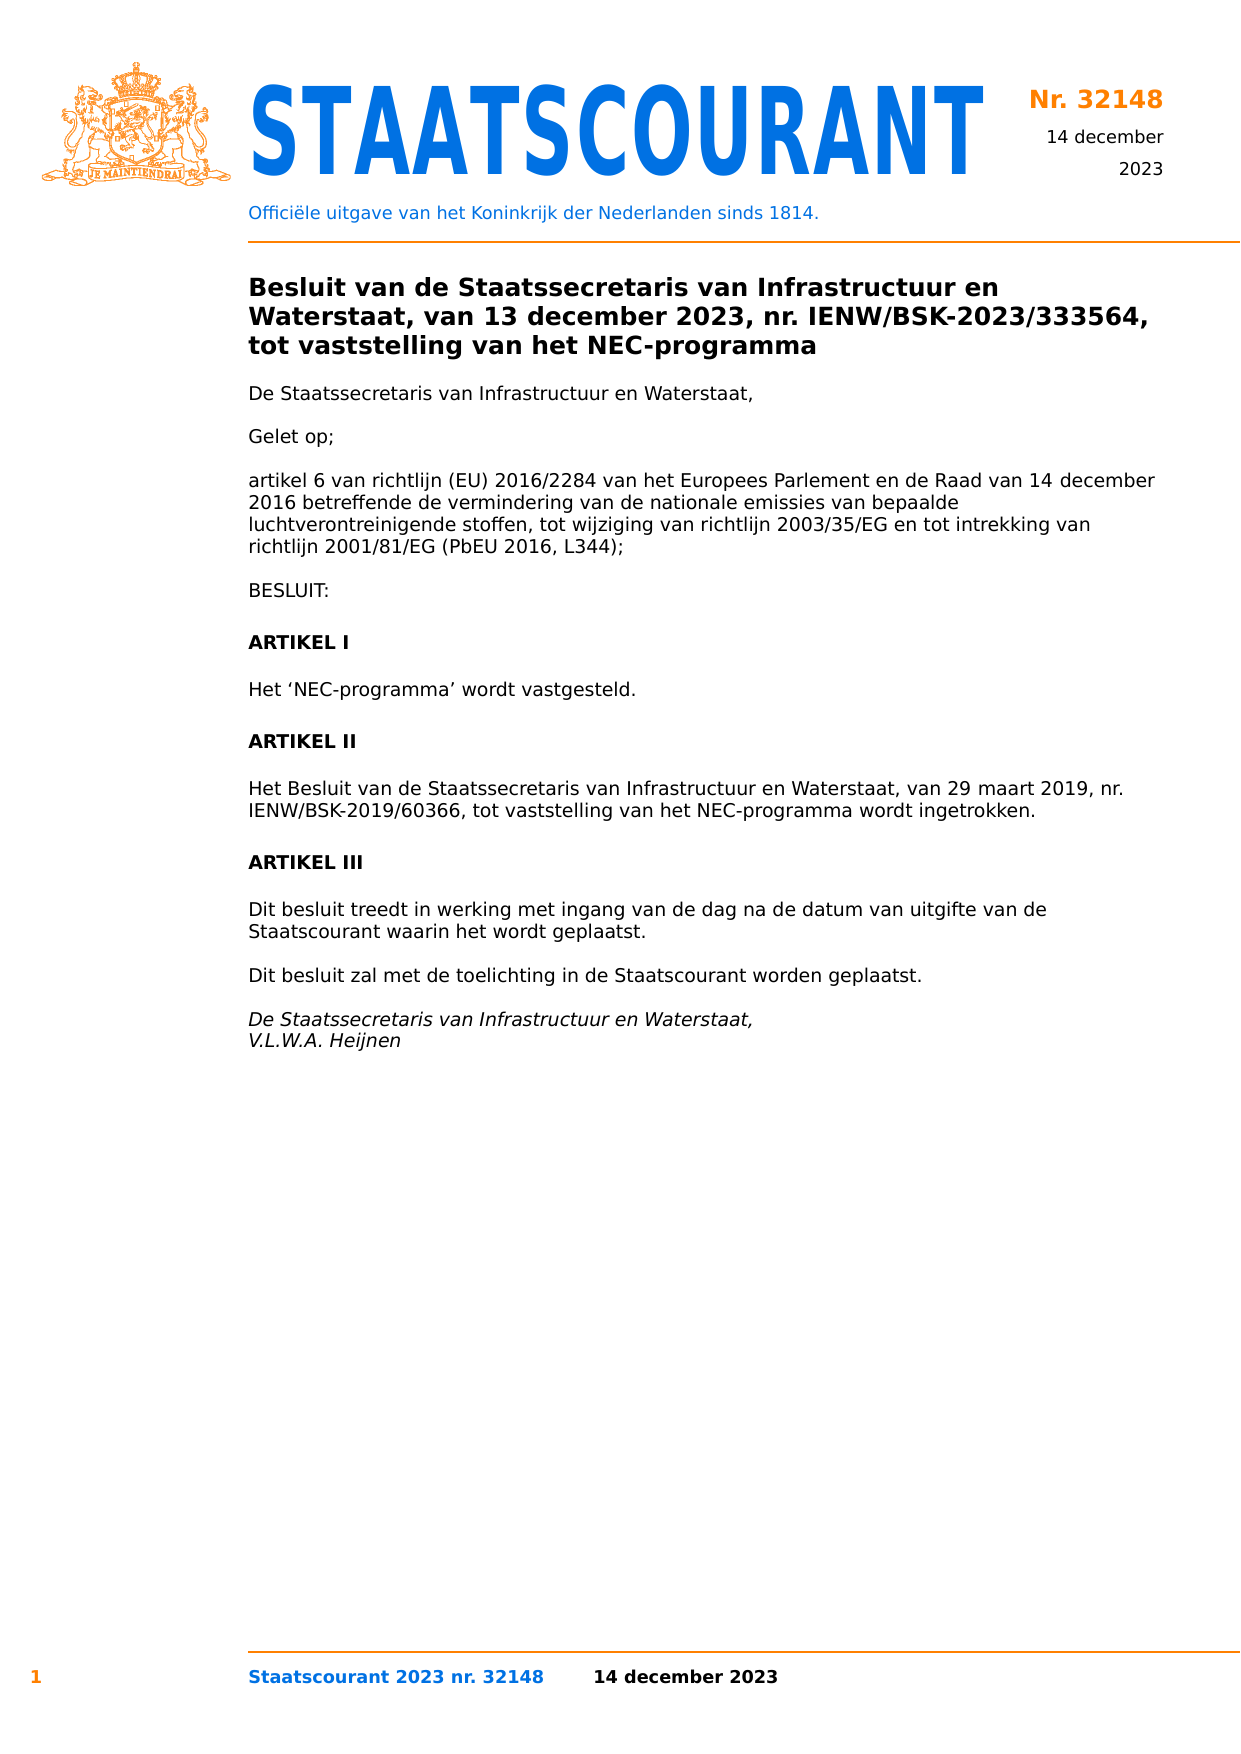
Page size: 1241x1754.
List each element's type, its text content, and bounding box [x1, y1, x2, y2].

subtitle Besluit van de Staatssecretaris van Infrastructuur en Waterstaat, van 13 december 2023, nr. IENW/BSK-2023/333564, tot vaststelling van het NEC-programma [248, 273, 1163, 361]
picture [41, 62, 231, 186]
text De Staatssecretaris van Infrastructuur en Waterstaat, V.L.W.A. Heijnen [248, 1008, 1163, 1052]
text Het ‘NEC-programma’ wordt vastgesteld. [248, 679, 1163, 701]
text Dit besluit treedt in werking met ingang van de dag na de datum van uitgifte van de Staatscourant waarin het wordt geplaatst. [248, 899, 1163, 943]
text Het Besluit van de Staatssecretaris van Infrastructuur en Waterstaat, van 29 maart 2019, nr. IENW/BSK-2019/60366, tot vaststelling van het NEC-programma wordt ingetrokken. [248, 778, 1163, 822]
table_header Nr. 32148 [998, 62, 1240, 121]
table_cell 14 december [998, 121, 1240, 153]
text De Staatssecretaris van Infrastructuur en Waterstaat, [248, 382, 1163, 404]
subtitle ARTIKEL I [248, 632, 1163, 654]
table_header [25, 62, 248, 241]
table_cell 2023 [998, 153, 1240, 203]
table_cell Officiële uitgave van het Koninkrijk der Nederlanden sinds 1814. [248, 203, 1240, 241]
subtitle ARTIKEL III [248, 852, 1163, 874]
text Gelet op; [248, 426, 1163, 448]
table_header STAATSCOURANT [248, 62, 998, 203]
subtitle ARTIKEL II [248, 731, 1163, 753]
text artikel 6 van richtlijn (EU) 2016/2284 van het Europees Parlement en de Raad van 14 december 2016 betreffende de vermindering van de nationale emissies van bepaalde luchtverontreinigende stoffen, tot wijziging van richtlijn 2003/35/EG en tot intrekking van richtlijn 2001/81/EG (PbEU 2016, L344); [248, 470, 1163, 558]
text Dit besluit zal met de toelichting in de Staatscourant worden geplaatst. [248, 964, 1163, 987]
text BESLUIT: [248, 580, 1163, 602]
